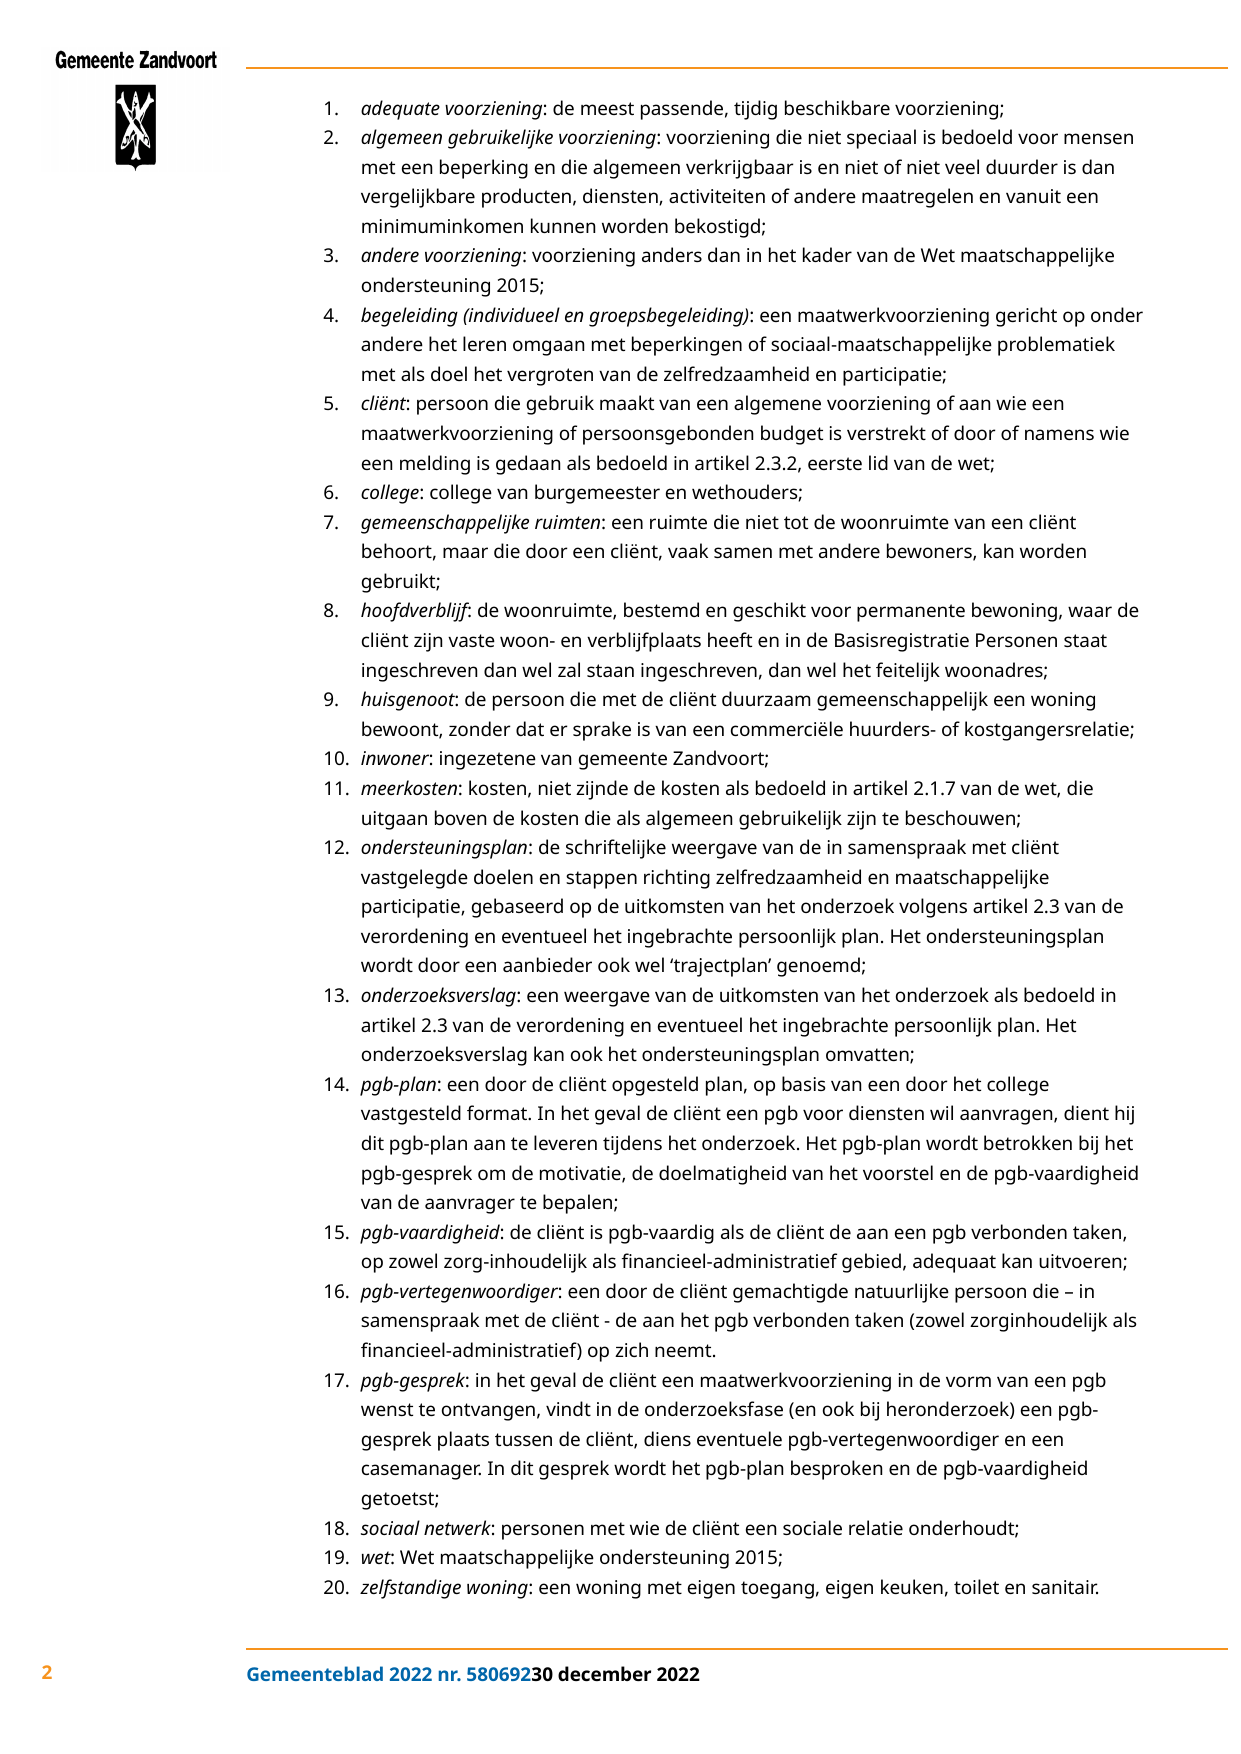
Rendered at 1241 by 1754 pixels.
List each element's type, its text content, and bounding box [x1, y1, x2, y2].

list wet: Wet maatschappelijke ondersteuning 2015; [323, 1544, 1152, 1570]
list ondersteuningsplan: de schriftelijke weergave van de in samenspraak met cliënt vastgelegde doelen en stappen richting zelfredzaamheid en maatschappelijke participatie, gebaseerd op de uitkomsten van het onderzoek volgens artikel 2.3 van de verordening en eventueel het ingebrachte persoonlijk plan. Het ondersteuningsplan wordt door een aanbieder ook wel ‘trajectplan’ genoemd; [323, 834, 1152, 978]
list gemeenschappelijke ruimten: een ruimte die niet tot de woonruimte van een cliënt behoort, maar die door een cliënt, vaak samen met andere bewoners, kan worden gebruikt; [323, 509, 1152, 594]
list algemeen gebruikelijke voorziening: voorziening die niet speciaal is bedoeld voor mensen met een beperking en die algemeen verkrijgbaar is en niet of niet veel duurder is dan vergelijkbare producten, diensten, activiteiten of andere maatregelen en vanuit een minimuminkomen kunnen worden bekostigd; [323, 124, 1152, 239]
list college: college van burgemeester en wethouders; [323, 479, 1152, 505]
list hoofdverblijf: de woonruimte, bestemd en geschikt voor permanente bewoning, waar de cliënt zijn vaste woon- en verblijfplaats heeft en in de Basisregistratie Personen staat ingeschreven dan wel zal staan ingeschreven, dan wel het feitelijk woonadres; [323, 598, 1152, 683]
list pgb-plan: een door de cliënt opgesteld plan, op basis van een door het college vastgesteld format. In het geval de cliënt een pgb voor diensten wil aanvragen, dient hij dit pgb-plan aan te leveren tijdens het onderzoek. Het pgb-plan wordt betrokken bij het pgb-gesprek om de motivatie, de doelmatigheid van het voorstel en de pgb-vaardigheid van de aanvrager te bepalen; [323, 1071, 1152, 1215]
list andere voorziening: voorziening anders dan in het kader van de Wet maatschappelijke ondersteuning 2015; [323, 243, 1152, 298]
list cliënt: persoon die gebruik maakt van een algemene voorziening of aan wie een maatwerkvoorziening of persoonsgebonden budget is verstrekt of door of namens wie een melding is gedaan als bedoeld in artikel 2.3.2, eerste lid van de wet; [323, 391, 1152, 476]
list zelfstandige woning: een woning met eigen toegang, eigen keuken, toilet en sanitair. [323, 1574, 1152, 1600]
list huisgenoot: de persoon die met de cliënt duurzaam gemeenschappelijk een woning bewoont, zonder dat er sprake is van een commerciële huurders- of kostgangersrelatie; [323, 686, 1152, 742]
list inwoner: ingezetene van gemeente Zandvoort; [323, 746, 1152, 771]
picture [41, 47, 231, 172]
list pgb-gesprek: in het geval de cliënt een maatwerkvoorziening in de vorm van een pgb wenst te ontvangen, vindt in de onderzoeksfase (en ook bij heronderzoek) een pgb-gesprek plaats tussen de cliënt, diens eventuele pgb-vertegenwoordiger en een casemanager. In dit gesprek wordt het pgb-plan besproken en de pgb-vaardigheid getoetst; [323, 1367, 1152, 1511]
list adequate voorziening: de meest passende, tijdig beschikbare voorziening; [323, 95, 1152, 121]
list meerkosten: kosten, niet zijnde de kosten als bedoeld in artikel 2.1.7 van de wet, die uitgaan boven de kosten die als algemeen gebruikelijk zijn te beschouwen; [323, 775, 1152, 831]
list pgb-vaardigheid: de cliënt is pgb-vaardig als de cliënt de aan een pgb verbonden taken, op zowel zorg-inhoudelijk als financieel-administratief gebied, adequaat kan uitvoeren; [323, 1219, 1152, 1274]
list pgb-vertegenwoordiger: een door de cliënt gemachtigde natuurlijke persoon die – in samenspraak met de cliënt - de aan het pgb verbonden taken (zowel zorginhoudelijk als financieel-administratief) op zich neemt. [323, 1278, 1152, 1363]
list onderzoeksverslag: een weergave van de uitkomsten van het onderzoek als bedoeld in artikel 2.3 van de verordening en eventueel het ingebrachte persoonlijk plan. Het onderzoeksverslag kan ook het ondersteuningsplan omvatten; [323, 982, 1152, 1067]
list begeleiding (individueel en groepsbegeleiding): een maatwerkvoorziening gericht op onder andere het leren omgaan met beperkingen of sociaal-maatschappelijke problematiek met als doel het vergroten van de zelfredzaamheid en participatie; [323, 302, 1152, 387]
list sociaal netwerk: personen met wie de cliënt een sociale relatie onderhoudt; [323, 1515, 1152, 1541]
